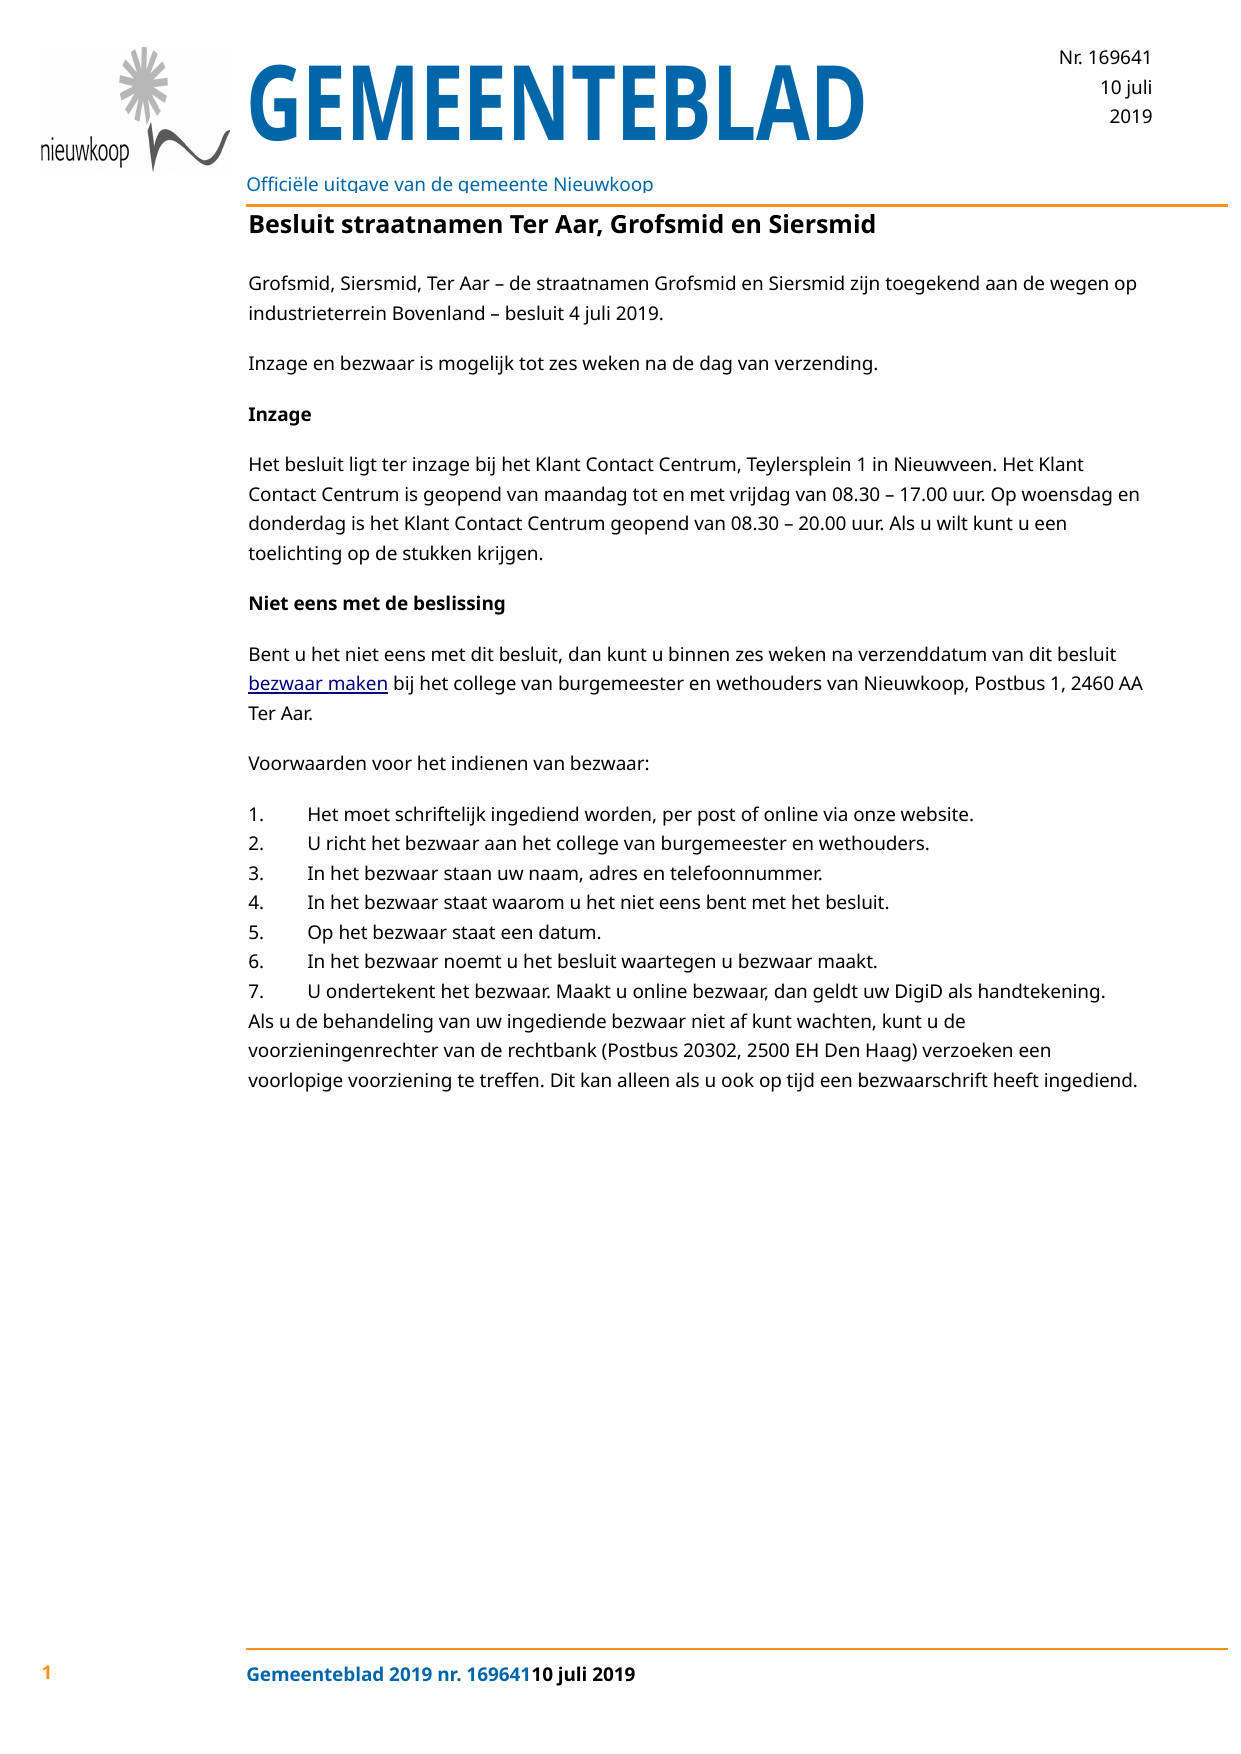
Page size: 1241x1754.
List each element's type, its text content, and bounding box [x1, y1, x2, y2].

picture [41, 47, 231, 172]
list In het bezwaar staan uw naam, adres en telefoonnummer. [248, 860, 1152, 886]
text Grofsmid, Siersmid, Ter Aar – de straatnamen Grofsmid en Siersmid zijn toegekend aan de wegen op industrieterrein Bovenland – besluit 4 juli 2019. [248, 270, 1152, 326]
list U ondertekent het bezwaar. Maakt u online bezwaar, dan geldt uw DigiD als handtekening. [248, 978, 1152, 1004]
text Het besluit ligt ter inzage bij het Klant Contact Centrum, Teylersplein 1 in Nieuwveen. Het Klant Contact Centrum is geopend van maandag tot en met vrijdag van 08.30 – 17.00 uur. Op woensdag en donderdag is het Klant Contact Centrum geopend van 08.30 – 20.00 uur. Als u wilt kunt u een toelichting op de stukken krijgen. [248, 451, 1152, 566]
text Als u de behandeling van uw ingediende bezwaar niet af kunt wachten, kunt u de voorzieningenrechter van de rechtbank (Postbus 20302, 2500 EH Den Haag) verzoeken een voorlopige voorziening te treffen. Dit kan alleen als u ook op tijd een bezwaarschrift heeft ingediend. [248, 1008, 1152, 1093]
text Besluit straatnamen Ter Aar, Grofsmid en Siersmid [248, 207, 1152, 241]
list In het bezwaar noemt u het besluit waartegen u bezwaar maakt. [248, 949, 1152, 974]
list In het bezwaar staat waarom u het niet eens bent met het besluit. [248, 889, 1152, 915]
text Bent u het niet eens met dit besluit, dan kunt u binnen zes weken na verzenddatum van dit besluit bezwaar maken bij het college van burgemeester en wethouders van Nieuwkoop, Postbus 1, 2460 AA Ter Aar. [248, 641, 1152, 726]
text Niet eens met de beslissing [248, 590, 1152, 616]
list Het moet schriftelijk ingediend worden, per post of online via onze website. [248, 801, 1152, 826]
text Inzage [248, 401, 1152, 426]
list Op het bezwaar staat een datum. [248, 919, 1152, 945]
text Voorwaarden voor het indienen van bezwaar: [248, 750, 1152, 776]
list U richt het bezwaar aan het college van burgemeester en wethouders. [248, 830, 1152, 856]
text Inzage en bezwaar is mogelijk tot zes weken na de dag van verzending. [248, 350, 1152, 376]
